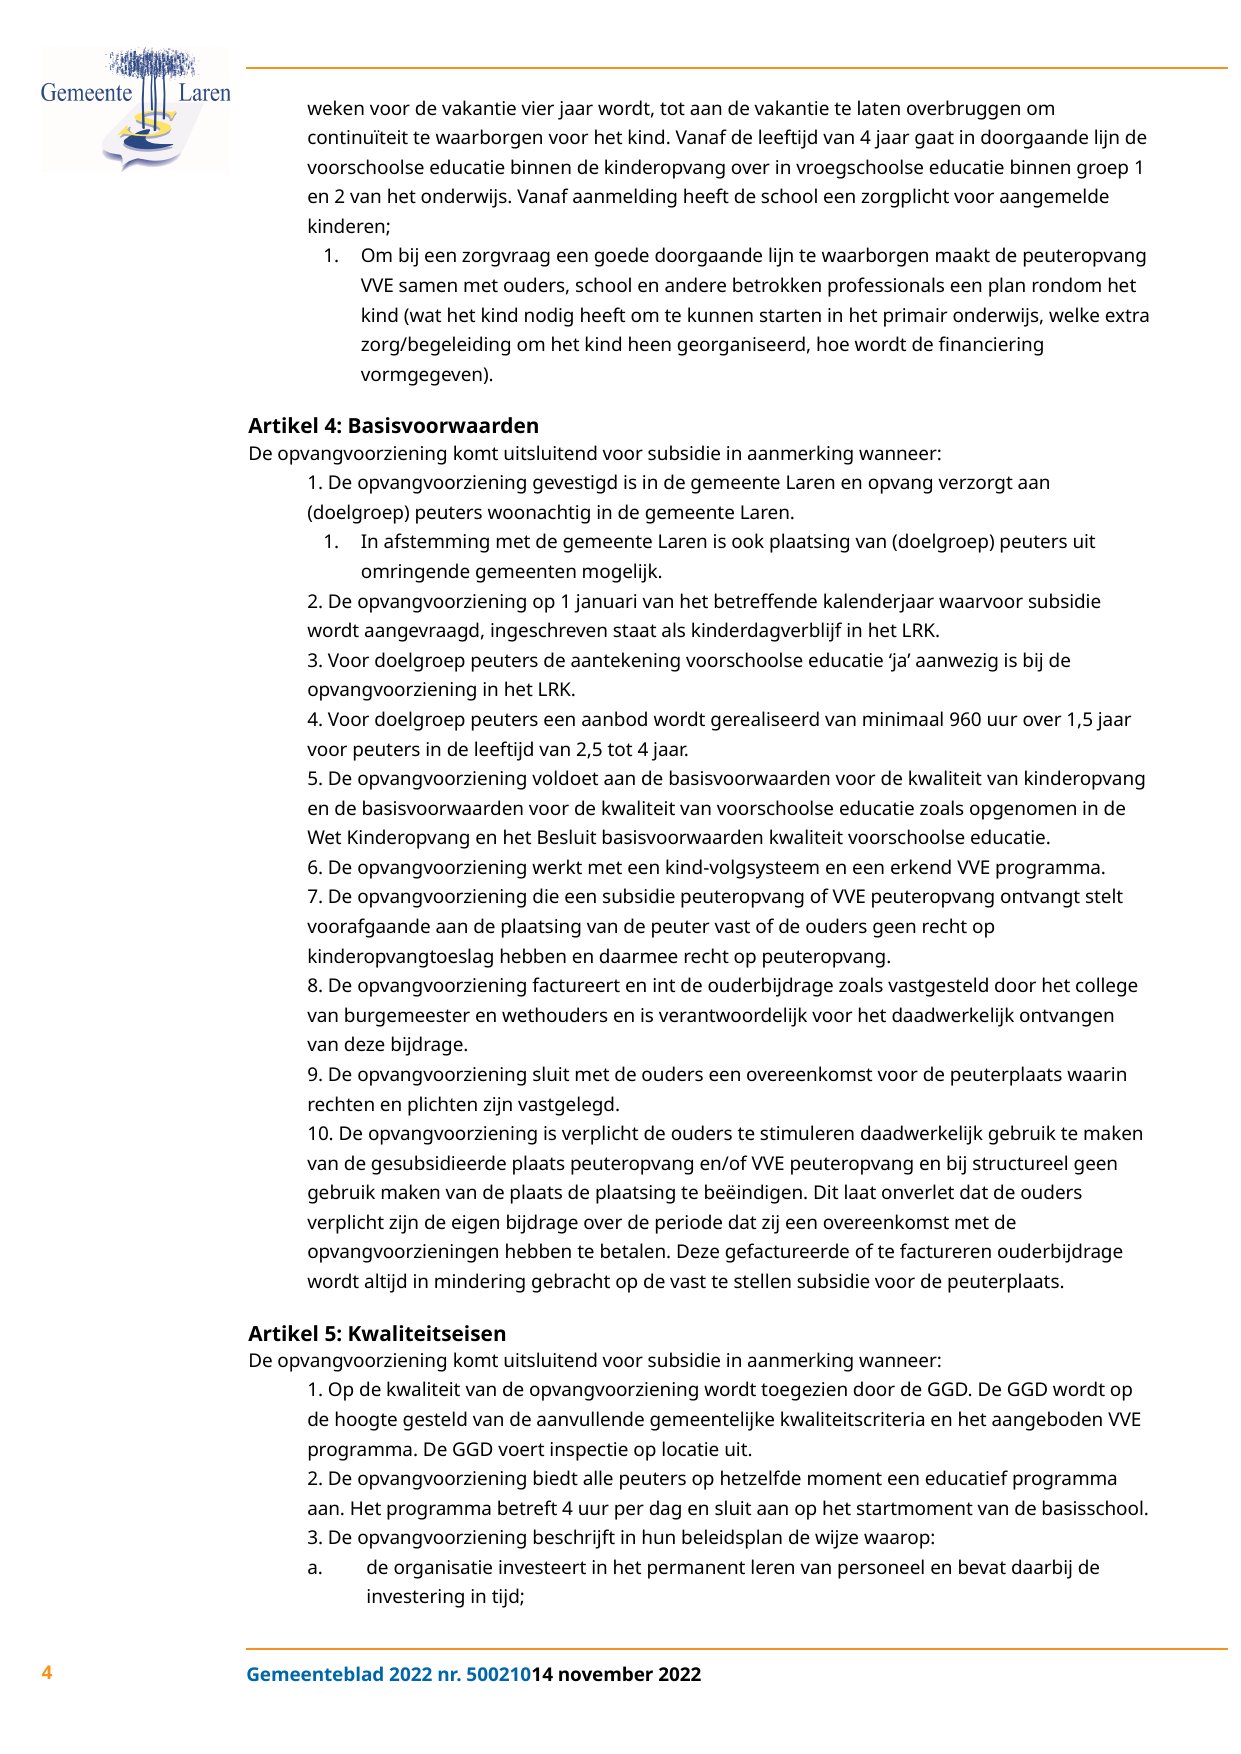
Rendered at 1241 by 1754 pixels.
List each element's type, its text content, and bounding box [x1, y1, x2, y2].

text De opvangvoorziening komt uitsluitend voor subsidie in aanmerking wanneer: [248, 1347, 1152, 1373]
text Artikel 4: Basisvoorwaarden [248, 411, 1152, 440]
list 9. De opvangvoorziening sluit met de ouders een overeenkomst voor de peuterplaats waarin rechten en plichten zijn vastgelegd. [248, 1061, 1152, 1116]
list 10. De opvangvoorziening is verplicht de ouders te stimuleren daadwerkelijk gebruik te maken van de gesubsidieerde plaats peuteropvang en/of VVE peuteropvang en bij structureel geen gebruik maken van de plaats de plaatsing te beëindigen. Dit laat onverlet dat de ouders verplicht zijn de eigen bijdrage over de periode dat zij een overeenkomst met de opvangvoorzieningen hebben te betalen. Deze gefactureerde of te factureren ouderbijdrage wordt altijd in mindering gebracht op de vast te stellen subsidie voor de peuterplaats. [248, 1120, 1152, 1294]
list 3. Voor doelgroep peuters de aantekening voorschoolse educatie ‘ja’ aanwezig is bij de opvangvoorziening in het LRK. [248, 647, 1152, 702]
list 4. Voor doelgroep peuters een aanbod wordt gerealiseerd van minimaal 960 uur over 1,5 jaar voor peuters in de leeftijd van 2,5 tot 4 jaar. [248, 706, 1152, 761]
list 1. Op de kwaliteit van de opvangvoorziening wordt toegezien door de GGD. De GGD wordt op de hoogte gesteld van de aanvullende gemeentelijke kwaliteitscriteria en het aangeboden VVE programma. De GGD voert inspectie op locatie uit. [248, 1377, 1152, 1462]
list 1. De opvangvoorziening gevestigd is in de gemeente Laren en opvang verzorgt aan (doelgroep) peuters woonachtig in de gemeente Laren. [248, 469, 1152, 525]
list de organisatie investeert in het permanent leren van personeel en bevat daarbij de investering in tijd; [307, 1554, 1152, 1609]
list 8. De opvangvoorziening factureert en int de ouderbijdrage zoals vastgesteld door het college van burgemeester en wethouders en is verantwoordelijk voor het daadwerkelijk ontvangen van deze bijdrage. [248, 972, 1152, 1057]
list 6. De opvangvoorziening werkt met een kind-volgsysteem en een erkend VVE programma. [248, 854, 1152, 880]
list 3. De opvangvoorziening beschrijft in hun beleidsplan de wijze waarop: [248, 1524, 1152, 1550]
list 7. De opvangvoorziening die een subsidie peuteropvang of VVE peuteropvang ontvangt stelt voorafgaande aan de plaatsing van de peuter vast of de ouders geen recht op kinderopvangtoeslag hebben en daarmee recht op peuteropvang. [248, 884, 1152, 968]
list 2. De opvangvoorziening biedt alle peuters op hetzelfde moment een educatief programma aan. Het programma betreft 4 uur per dag en sluit aan op het startmoment van de basisschool. [248, 1465, 1152, 1521]
list weken voor de vakantie vier jaar wordt, tot aan de vakantie te laten overbruggen om continuïteit te waarborgen voor het kind. Vanaf de leeftijd van 4 jaar gaat in doorgaande lijn de voorschoolse educatie binnen de kinderopvang over in vroegschoolse educatie binnen groep 1 en 2 van het onderwijs. Vanaf aanmelding heeft de school een zorgplicht voor aangemelde kinderen; [248, 95, 1152, 239]
picture [41, 47, 231, 172]
list 5. De opvangvoorziening voldoet aan de basisvoorwaarden voor de kwaliteit van kinderopvang en de basisvoorwaarden voor de kwaliteit van voorschoolse educatie zoals opgenomen in de Wet Kinderopvang en het Besluit basisvoorwaarden kwaliteit voorschoolse educatie. [248, 765, 1152, 850]
list In afstemming met de gemeente Laren is ook plaatsing van (doelgroep) peuters uit omringende gemeenten mogelijk. [323, 529, 1152, 584]
list Om bij een zorgvraag een goede doorgaande lijn te waarborgen maakt de peuteropvang VVE samen met ouders, school en andere betrokken professionals een plan rondom het kind (wat het kind nodig heeft om te kunnen starten in het primair onderwijs, welke extra zorg/begeleiding om het kind heen georganiseerd, hoe wordt de financiering vormgegeven). [323, 243, 1152, 387]
text Artikel 5: Kwaliteitseisen [248, 1319, 1152, 1347]
list 2. De opvangvoorziening op 1 januari van het betreffende kalenderjaar waarvoor subsidie wordt aangevraagd, ingeschreven staat als kinderdagverblijf in het LRK. [248, 588, 1152, 643]
text De opvangvoorziening komt uitsluitend voor subsidie in aanmerking wanneer: [248, 440, 1152, 466]
